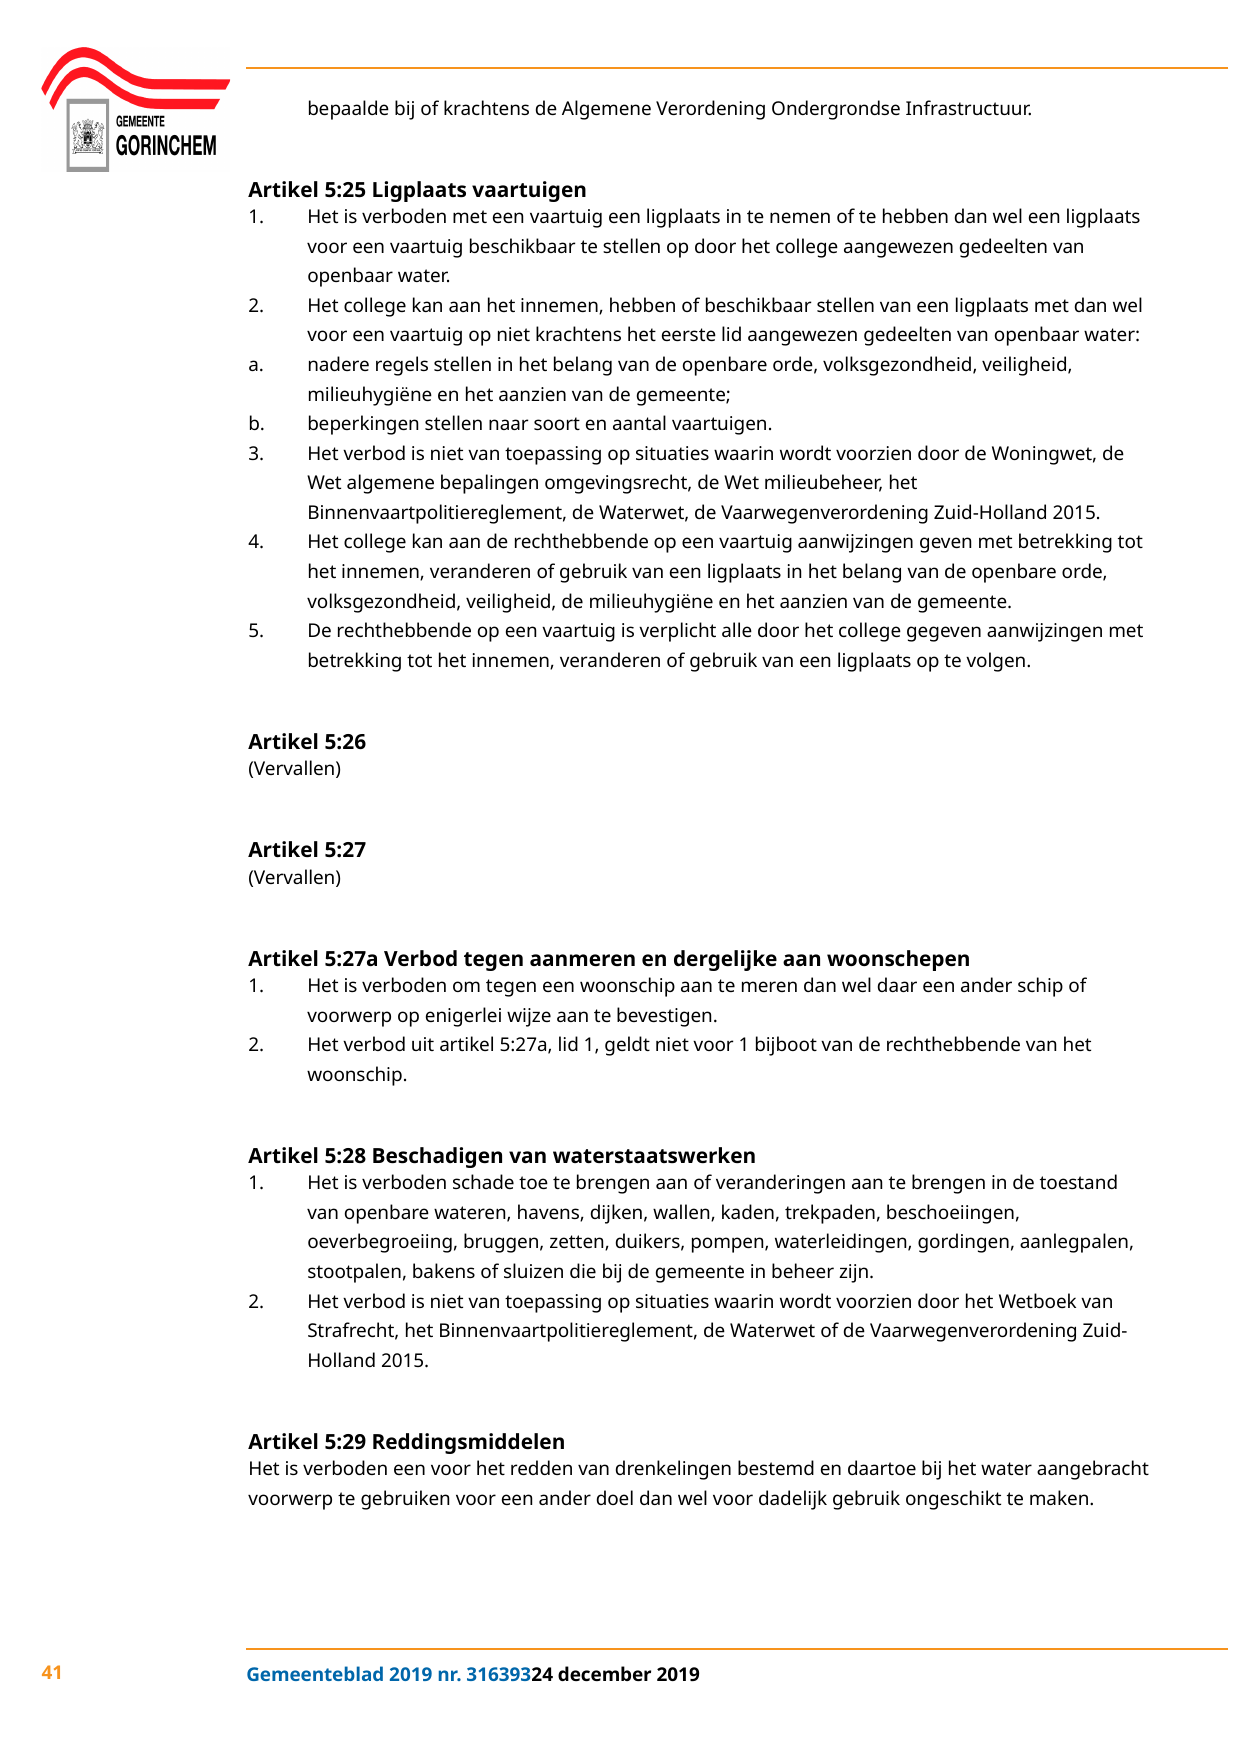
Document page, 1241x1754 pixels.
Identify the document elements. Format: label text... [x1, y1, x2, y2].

list Het college kan aan de rechthebbende op een vaartuig aanwijzingen geven met betrekking tot het innemen, veranderen of gebruik van een ligplaats in het belang van de openbare orde, volksgezondheid, veiligheid, de milieuhygiëne en het aanzien van de gemeente. [248, 529, 1152, 613]
text (Vervallen) [248, 864, 1152, 889]
list Het verbod uit artikel 5:27a, lid 1, geldt niet voor 1 bijboot van de rechthebbende van het woonschip. [248, 1031, 1152, 1087]
list Het is verboden schade toe te brengen aan of veranderingen aan te brengen in de toestand van openbare wateren, havens, dijken, wallen, kaden, trekpaden, beschoeiingen, oeverbegroeiing, bruggen, zetten, duikers, pompen, waterleidingen, gordingen, aanlegpalen, stootpalen, bakens of sluizen die bij de gemeente in beheer zijn. [248, 1169, 1152, 1284]
text (Vervallen) [248, 755, 1152, 781]
list beperkingen stellen naar soort en aantal vaartuigen. [248, 410, 1152, 436]
list nadere regels stellen in het belang van de openbare orde, volksgezondheid, veiligheid, milieuhygiëne en het aanzien van de gemeente; [248, 351, 1152, 406]
text Het is verboden een voor het redden van drenkelingen bestemd en daartoe bij het water aangebracht voorwerp te gebruiken voor een ander doel dan wel voor dadelijk gebruik ongeschikt te maken. [248, 1455, 1152, 1511]
list De rechthebbende op een vaartuig is verplicht alle door het college gegeven aanwijzingen met betrekking tot het innemen, veranderen of gebruik van een ligplaats op te volgen. [248, 617, 1152, 673]
list Het is verboden met een vaartuig een ligplaats in te nemen of te hebben dan wel een ligplaats voor een vaartuig beschikbaar te stellen op door het college aangewezen gedeelten van openbaar water. [248, 203, 1152, 288]
picture [41, 47, 231, 172]
list Het verbod is niet van toepassing op situaties waarin wordt voorzien door de Woningwet, de Wet algemene bepalingen omgevingsrecht, de Wet milieubeheer, het Binnenvaartpolitiereglement, de Waterwet, de Vaarwegenverordening Zuid-Holland 2015. [248, 440, 1152, 525]
text Artikel 5:29 Reddingsmiddelen [248, 1427, 1152, 1455]
list Het is verboden om tegen een woonschip aan te meren dan wel daar een ander schip of voorwerp op enigerlei wijze aan te bevestigen. [248, 972, 1152, 1028]
list bepaalde bij of krachtens de Algemene Verordening Ondergrondse Infrastructuur. [248, 95, 1152, 121]
text Artikel 5:26 [248, 727, 1152, 755]
text Artikel 5:28 Beschadigen van waterstaatswerken [248, 1141, 1152, 1169]
text Artikel 5:27a Verbod tegen aanmeren en dergelijke aan woonschepen [248, 944, 1152, 972]
text Artikel 5:25 Ligplaats vaartuigen [248, 175, 1152, 203]
list Het verbod is niet van toepassing op situaties waarin wordt voorzien door het Wetboek van Strafrecht, het Binnenvaartpolitiereglement, de Waterwet of de Vaarwegenverordening Zuid-Holland 2015. [248, 1288, 1152, 1373]
text Artikel 5:27 [248, 835, 1152, 864]
list Het college kan aan het innemen, hebben of beschikbaar stellen van een ligplaats met dan wel voor een vaartuig op niet krachtens het eerste lid aangewezen gedeelten van openbaar water: [248, 292, 1152, 347]
